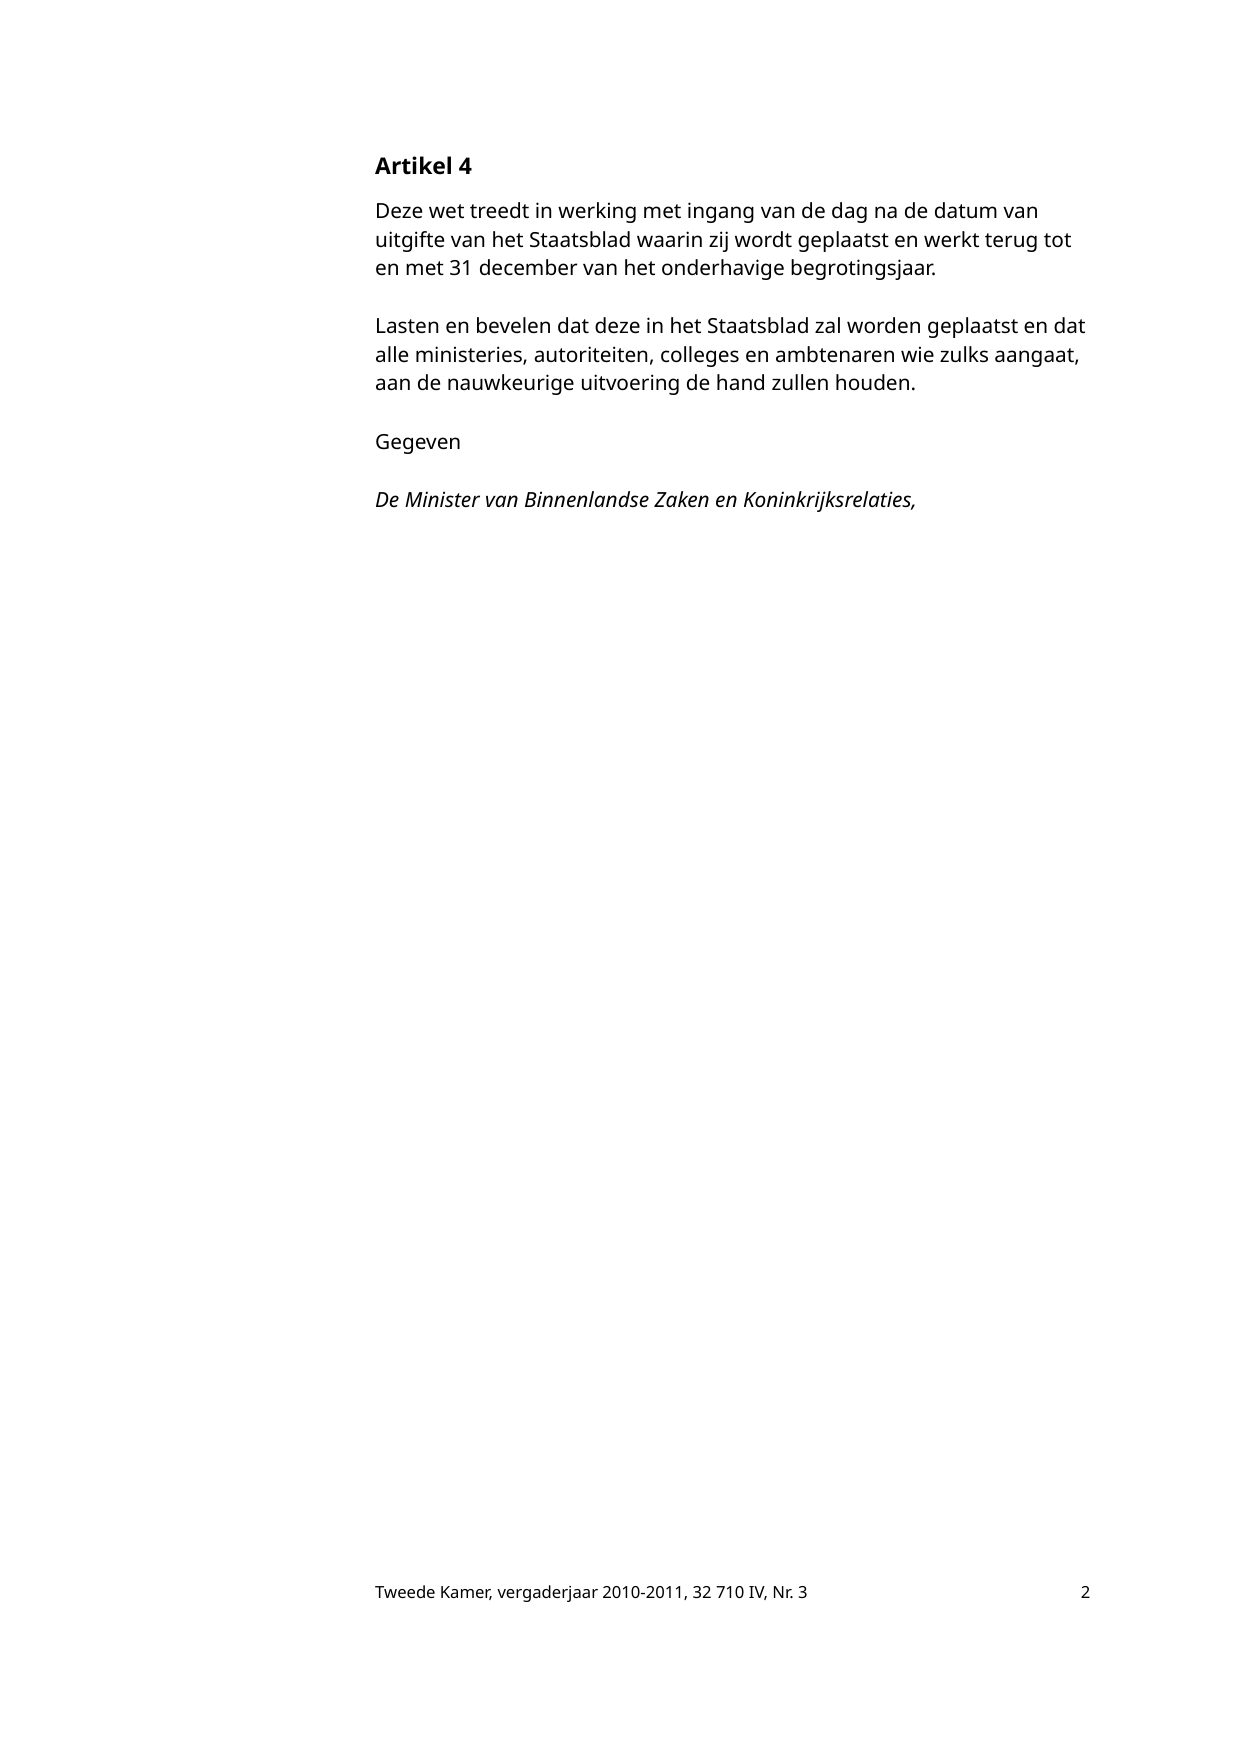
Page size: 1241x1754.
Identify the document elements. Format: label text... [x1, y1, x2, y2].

text Gegeven [375, 427, 1090, 455]
text Lasten en bevelen dat deze in het Staatsblad zal worden geplaatst en dat alle ministeries, autoriteiten, colleges en ambtenaren wie zulks aangaat, aan de nauwkeurige uitvoering de hand zullen houden. [375, 312, 1090, 397]
text Deze wet treedt in werking met ingang van de dag na de datum van uitgifte van het Staatsblad waarin zij wordt geplaatst en werkt terug tot en met 31 december van het onderhavige begrotingsjaar. [375, 196, 1090, 282]
text De Minister van Binnenlandse Zaken en Koninkrijksrelaties, [375, 485, 1090, 514]
subtitle Artikel 4 [375, 150, 1090, 181]
